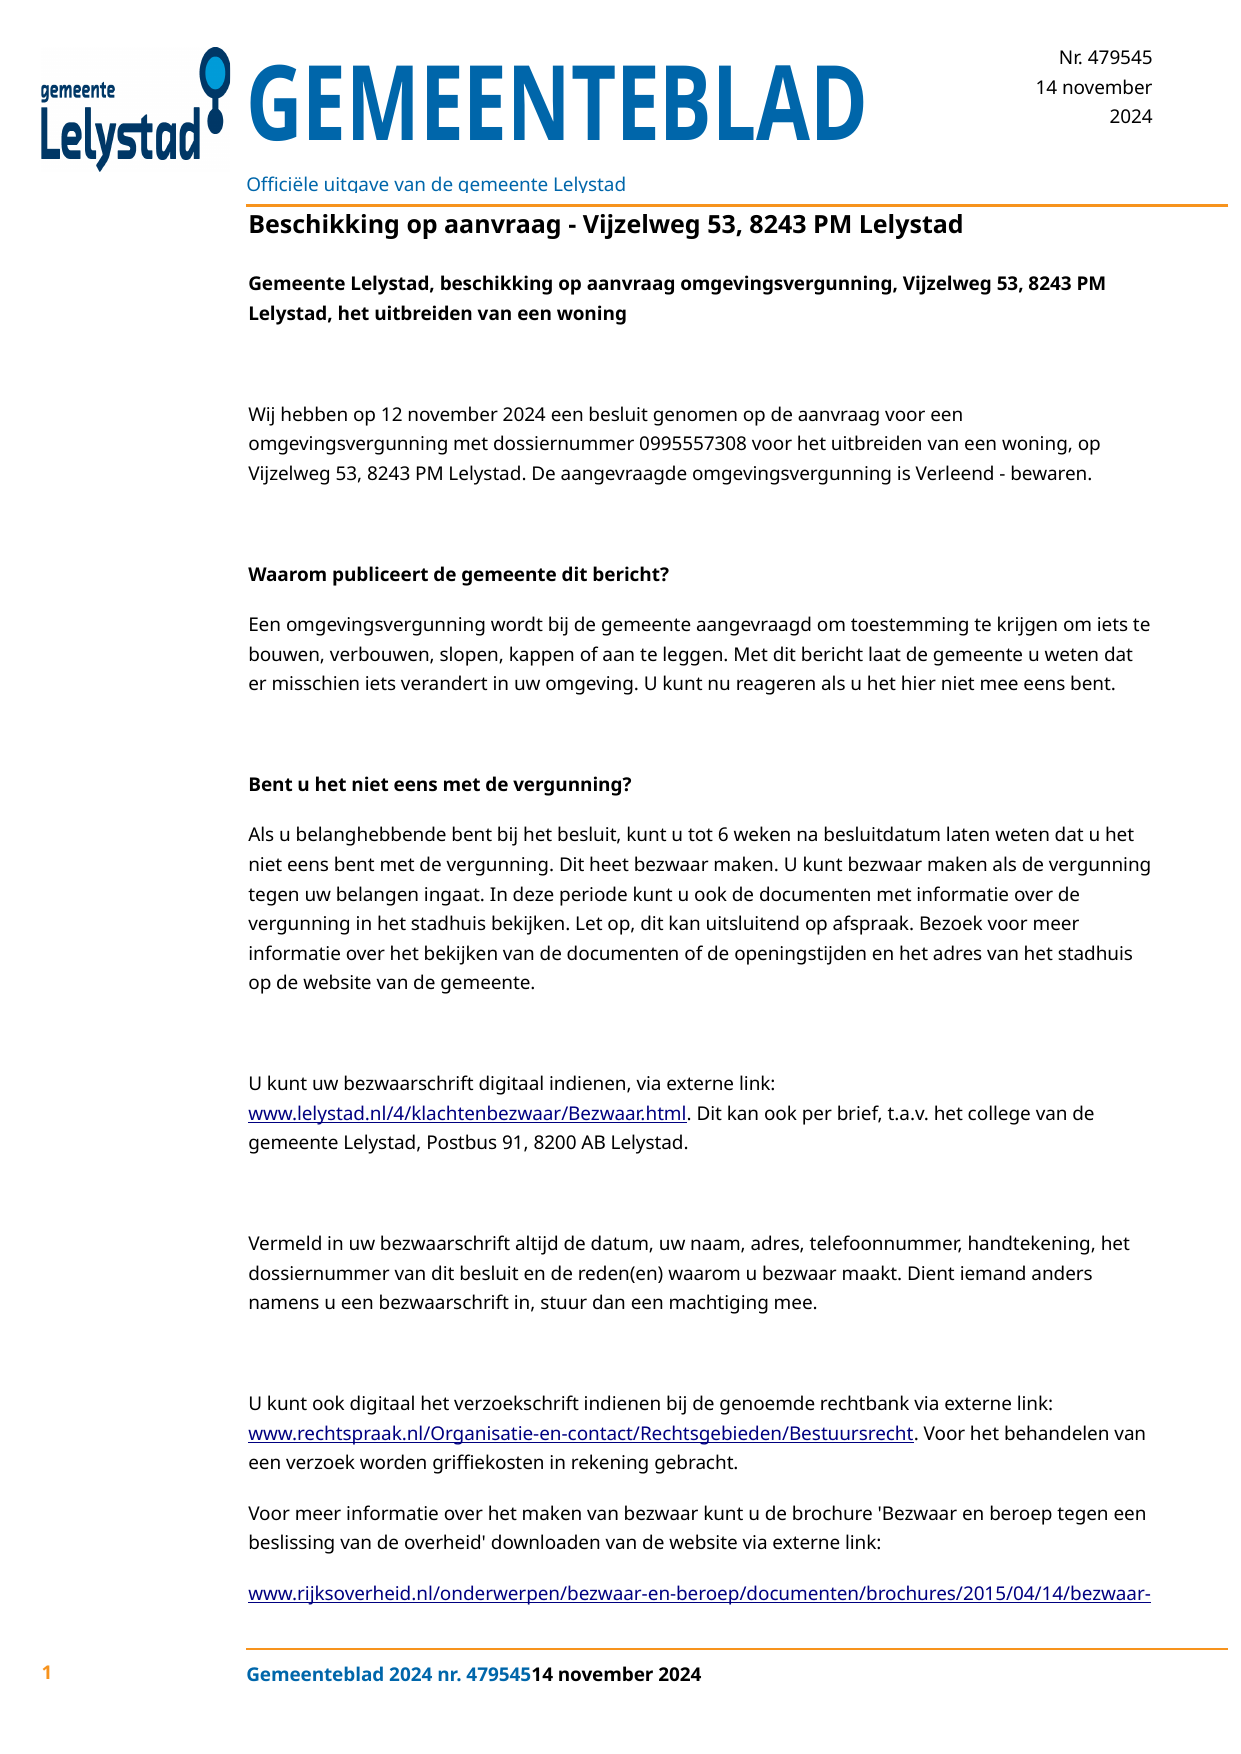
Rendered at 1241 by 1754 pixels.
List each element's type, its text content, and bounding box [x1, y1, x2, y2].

text www.rijksoverheid.nl/onderwerpen/bezwaar-en-beroep/documenten/brochures/2015/04/14/bezwaar- [248, 1580, 1152, 1606]
picture [41, 47, 231, 172]
text Wij hebben op 12 november 2024 een besluit genomen op de aanvraag voor een omgevingsvergunning met dossiernummer 0995557308 voor het uitbreiden van een woning, op Vijzelweg 53, 8243 PM Lelystad. De aangevraagde omgevingsvergunning is Verleend - bewaren. [248, 401, 1152, 486]
text Een omgevingsvergunning wordt bij de gemeente aangevraagd om toestemming te krijgen om iets te bouwen, verbouwen, slopen, kappen of aan te leggen. Met dit bericht laat de gemeente u weten dat er misschien iets verandert in uw omgeving. U kunt nu reageren als u het hier niet mee eens bent. [248, 611, 1152, 696]
text Gemeente Lelystad, beschikking op aanvraag omgevingsvergunning, Vijzelweg 53, 8243 PM Lelystad, het uitbreiden van een woning [248, 270, 1152, 326]
text Waarom publiceert de gemeente dit bericht? [248, 561, 1152, 586]
text U kunt ook digitaal het verzoekschrift indienen bij de genoemde rechtbank via externe link: www.rechtspraak.nl/Organisatie-en-contact/Rechtsgebieden/Bestuursrecht. Voor het behandelen van een verzoek worden griffiekosten in rekening gebracht. [248, 1390, 1152, 1475]
text U kunt uw bezwaarschrift digitaal indienen, via externe link: www.lelystad.nl/4/klachtenbezwaar/Bezwaar.html. Dit kan ook per brief, t.a.v. het college van de gemeente Lelystad, Postbus 91, 8200 AB Lelystad. [248, 1070, 1152, 1155]
text Voor meer informatie over het maken van bezwaar kunt u de brochure 'Bezwaar en beroep tegen een beslissing van de overheid' downloaden van de website via externe link: [248, 1500, 1152, 1555]
text Als u belanghebbende bent bij het besluit, kunt u tot 6 weken na besluitdatum laten weten dat u het niet eens bent met de vergunning. Dit heet bezwaar maken. U kunt bezwaar maken als de vergunning tegen uw belangen ingaat. In deze periode kunt u ook de documenten met informatie over de vergunning in het stadhuis bekijken. Let op, dit kan uitsluitend op afspraak. Bezoek voor meer informatie over het bekijken van de documenten of de openingstijden en het adres van het stadhuis op de website van de gemeente. [248, 822, 1152, 995]
text Beschikking op aanvraag - Vijzelweg 53, 8243 PM Lelystad [248, 207, 1152, 241]
text Bent u het niet eens met de vergunning? [248, 771, 1152, 797]
text Vermeld in uw bezwaarschrift altijd de datum, uw naam, adres, telefoonnummer, handtekening, het dossiernummer van dit besluit en de reden(en) waarom u bezwaar maakt. Dient iemand anders namens u een bezwaarschrift in, stuur dan een machtiging mee. [248, 1230, 1152, 1315]
